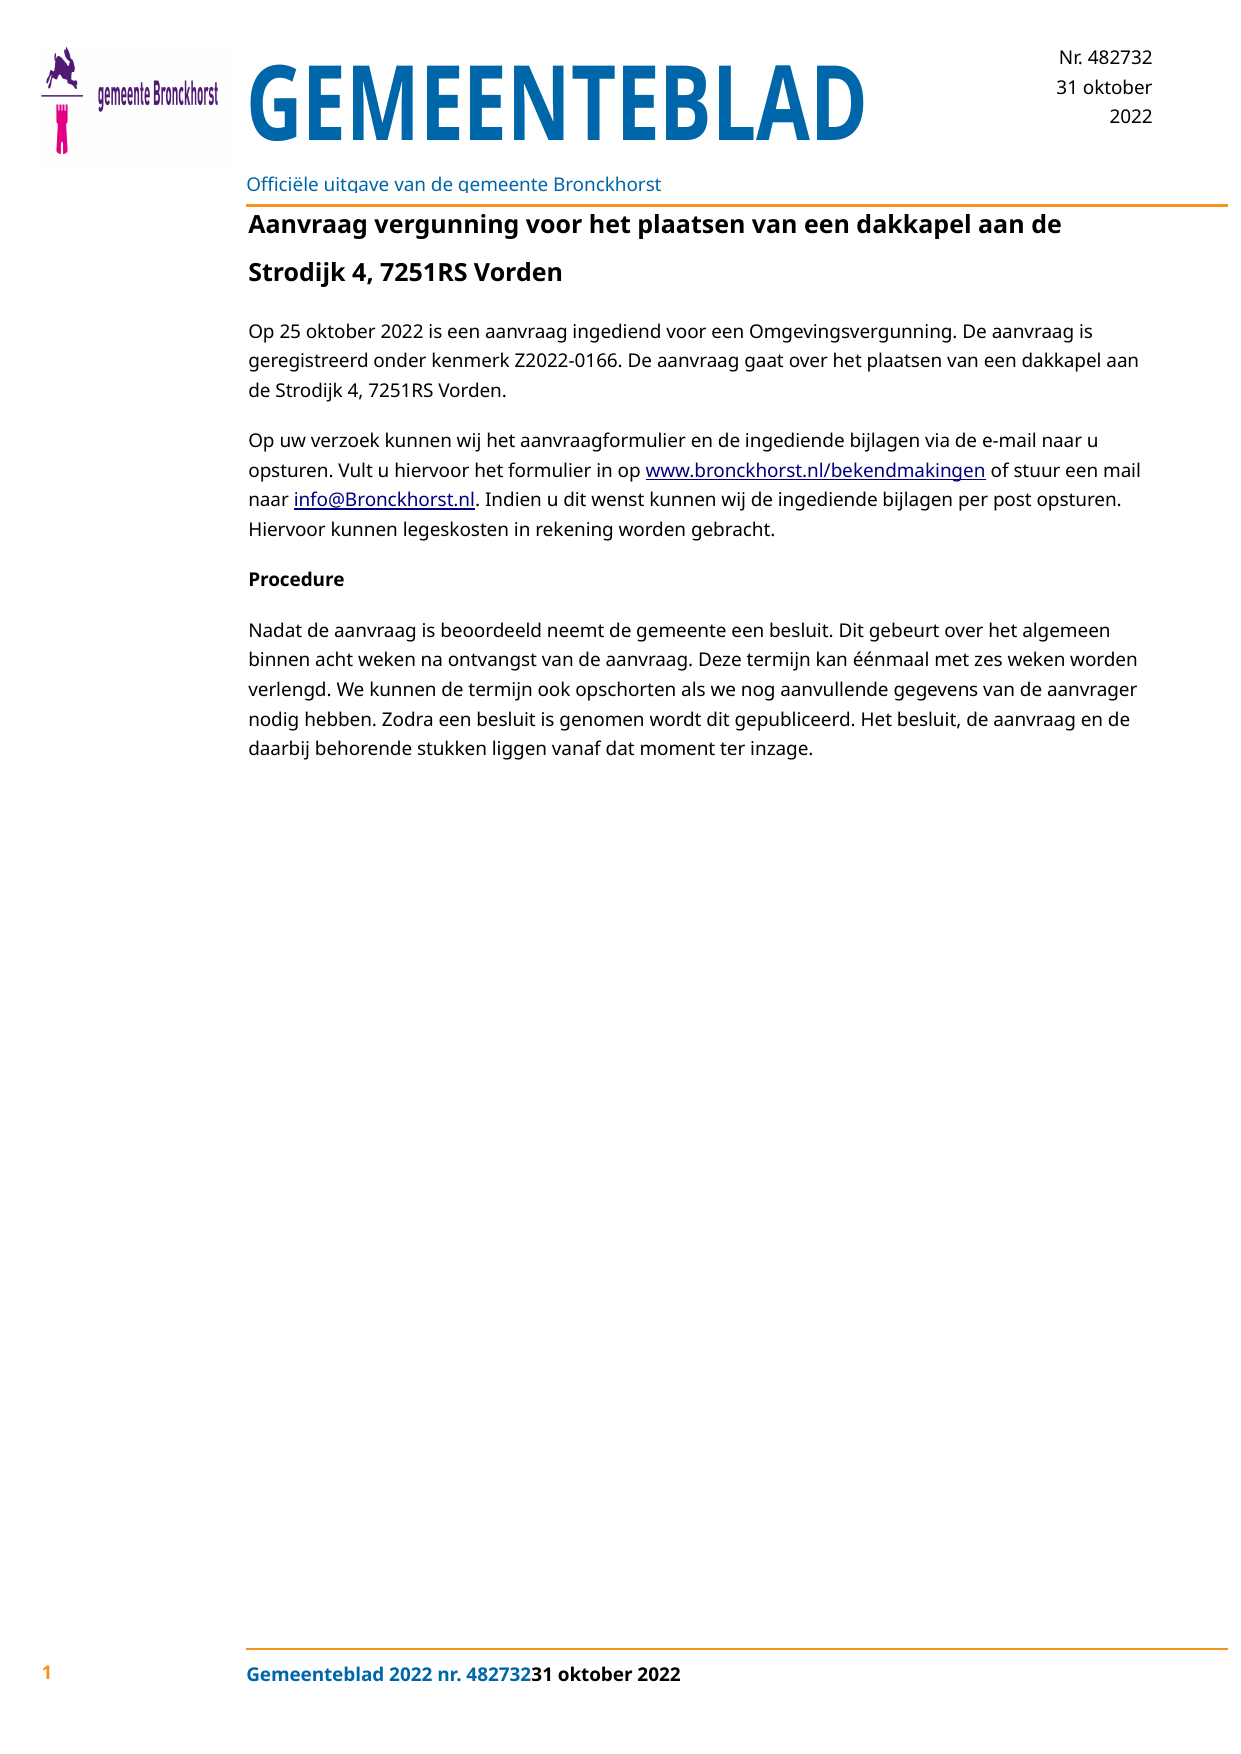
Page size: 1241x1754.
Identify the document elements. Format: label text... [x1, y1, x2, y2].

text Aanvraag vergunning voor het plaatsen van een dakkapel aan de Strodijk 4, 7251RS Vorden [248, 207, 1152, 288]
text Procedure [248, 567, 1152, 592]
text Nadat de aanvraag is beoordeeld neemt de gemeente een besluit. Dit gebeurt over het algemeen binnen acht weken na ontvangst van de aanvraag. Deze termijn kan éénmaal met zes weken worden verlengd. We kunnen de termijn ook opschorten als we nog aanvullende gegevens van de aanvrager nodig hebben. Zodra een besluit is genomen wordt dit gepubliceerd. Het besluit, de aanvraag en de daarbij behorende stukken liggen vanaf dat moment ter inzage. [248, 617, 1152, 761]
text Op uw verzoek kunnen wij het aanvraagformulier en de ingediende bijlagen via de e-mail naar u opsturen. Vult u hiervoor het formulier in op www.bronckhorst.nl/bekendmakingen of stuur een mail naar info@Bronckhorst.nl. Indien u dit wenst kunnen wij de ingediende bijlagen per post opsturen. Hiervoor kunnen legeskosten in rekening worden gebracht. [248, 427, 1152, 542]
text Op 25 oktober 2022 is een aanvraag ingediend voor een Omgevingsvergunning. De aanvraag is geregistreerd onder kenmerk Z2022-0166. De aanvraag gaat over het plaatsen van een dakkapel aan de Strodijk 4, 7251RS Vorden. [248, 318, 1152, 403]
picture [41, 47, 231, 172]
